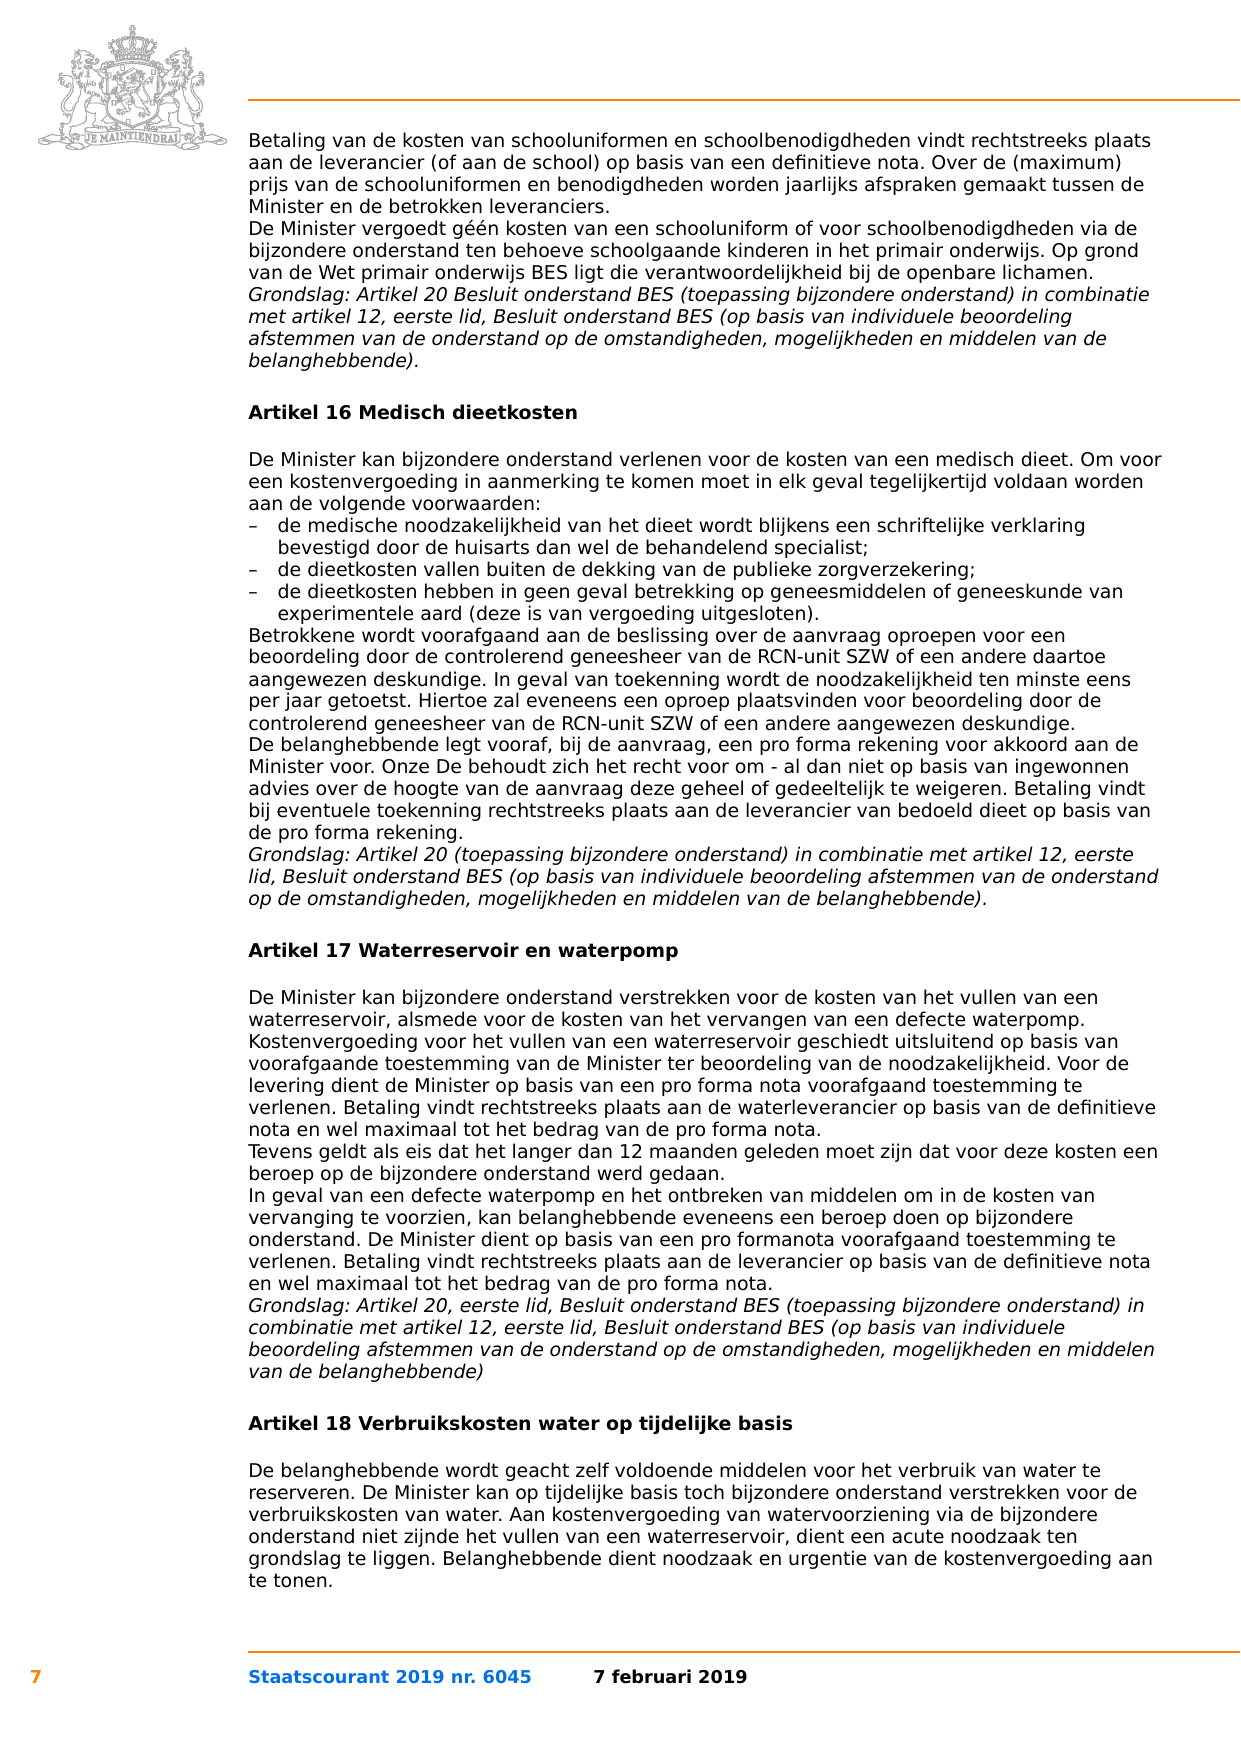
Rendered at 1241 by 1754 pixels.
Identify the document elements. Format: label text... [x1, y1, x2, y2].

text De belanghebbende legt vooraf, bij de aanvraag, een pro forma rekening voor akkoord aan de Minister voor. Onze De behoudt zich het recht voor om - al dan niet op basis van ingewonnen advies over de hoogte van de aanvraag deze geheel of gedeeltelijk te weigeren. Betaling vindt bij eventuele toekenning rechtstreeks plaats aan de leverancier van bedoeld dieet op basis van de pro forma rekening. [248, 734, 1163, 844]
picture [38, 25, 227, 150]
text De Minister vergoedt géén kosten van een schooluniform of voor schoolbenodigdheden via de bijzondere onderstand ten behoeve schoolgaande kinderen in het primair onderwijs. Op grond van de Wet primair onderwijs BES ligt die verantwoordelijkheid bij de openbare lichamen. [248, 218, 1163, 284]
text – de dieetkosten hebben in geen geval betrekking op geneesmiddelen of geneeskunde van experimentele aard (deze is van vergoeding uitgesloten). [248, 581, 1163, 624]
subtitle Artikel 16 Medisch dieetkosten [248, 402, 1163, 424]
text – de medische noodzakelijkheid van het dieet wordt blijkens een schriftelijke verklaring bevestigd door de huisarts dan wel de behandelend specialist; [248, 514, 1163, 558]
text De Minister kan bijzondere onderstand verlenen voor de kosten van een medisch dieet. Om voor een kostenvergoeding in aanmerking te komen moet in elk geval tegelijkertijd voldaan worden aan de volgende voorwaarden: [248, 449, 1163, 514]
text Grondslag: Artikel 20 (toepassing bijzondere onderstand) in combinatie met artikel 12, eerste lid, Besluit onderstand BES (op basis van individuele beoordeling afstemmen van de onderstand op de omstandigheden, mogelijkheden en middelen van de belanghebbende). [248, 844, 1163, 910]
text Betaling van de kosten van schooluniformen en schoolbenodigdheden vindt rechtstreeks plaats aan de leverancier (of aan de school) op basis van een definitieve nota. Over de (maximum) prijs van de schooluniformen en benodigdheden worden jaarlijks afspraken gemaakt tussen de Minister en de betrokken leveranciers. [248, 130, 1163, 218]
subtitle Artikel 17 Waterreservoir en waterpomp [248, 940, 1163, 962]
text De belanghebbende wordt geacht zelf voldoende middelen voor het verbruik van water te reserveren. De Minister kan op tijdelijke basis toch bijzondere onderstand verstrekken voor de verbruikskosten van water. Aan kostenvergoeding van watervoorziening via de bijzondere onderstand niet zijnde het vullen van een waterreservoir, dient een acute noodzaak ten grondslag te liggen. Belanghebbende dient noodzaak en urgentie van de kostenvergoeding aan te tonen. [248, 1460, 1163, 1592]
text – de dieetkosten vallen buiten de dekking van de publieke zorgverzekering; [248, 558, 1163, 581]
subtitle Artikel 18 Verbruikskosten water op tijdelijke basis [248, 1413, 1163, 1435]
text De Minister kan bijzondere onderstand verstrekken voor de kosten van het vullen van een waterreservoir, alsmede voor de kosten van het vervangen van een defecte waterpomp. Kostenvergoeding voor het vullen van een waterreservoir geschiedt uitsluitend op basis van voorafgaande toestemming van de Minister ter beoordeling van de noodzakelijkheid. Voor de levering dient de Minister op basis van een pro forma nota voorafgaand toestemming te verlenen. Betaling vindt rechtstreeks plaats aan de waterleverancier op basis van de definitieve nota en wel maximaal tot het bedrag van de pro forma nota. [248, 987, 1163, 1141]
text Grondslag: Artikel 20, eerste lid, Besluit onderstand BES (toepassing bijzondere onderstand) in combinatie met artikel 12, eerste lid, Besluit onderstand BES (op basis van individuele beoordeling afstemmen van de onderstand op de omstandigheden, mogelijkheden en middelen van de belanghebbende) [248, 1295, 1163, 1383]
text Tevens geldt als eis dat het langer dan 12 maanden geleden moet zijn dat voor deze kosten een beroep op de bijzondere onderstand werd gedaan. [248, 1141, 1163, 1185]
text In geval van een defecte waterpomp en het ontbreken van middelen om in de kosten van vervanging te voorzien, kan belanghebbende eveneens een beroep doen op bijzondere onderstand. De Minister dient op basis van een pro formanota voorafgaand toestemming te verlenen. Betaling vindt rechtstreeks plaats aan de leverancier op basis van de definitieve nota en wel maximaal tot het bedrag van de pro forma nota. [248, 1185, 1163, 1295]
text Grondslag: Artikel 20 Besluit onderstand BES (toepassing bijzondere onderstand) in combinatie met artikel 12, eerste lid, Besluit onderstand BES (op basis van individuele beoordeling afstemmen van de onderstand op de omstandigheden, mogelijkheden en middelen van de belanghebbende). [248, 284, 1163, 372]
text Betrokkene wordt voorafgaand aan de beslissing over de aanvraag oproepen voor een beoordeling door de controlerend geneesheer van de RCN-unit SZW of een andere daartoe aangewezen deskundige. In geval van toekenning wordt de noodzakelijkheid ten minste eens per jaar getoetst. Hiertoe zal eveneens een oproep plaatsvinden voor beoordeling door de controlerend geneesheer van de RCN-unit SZW of een andere aangewezen deskundige. [248, 624, 1163, 734]
